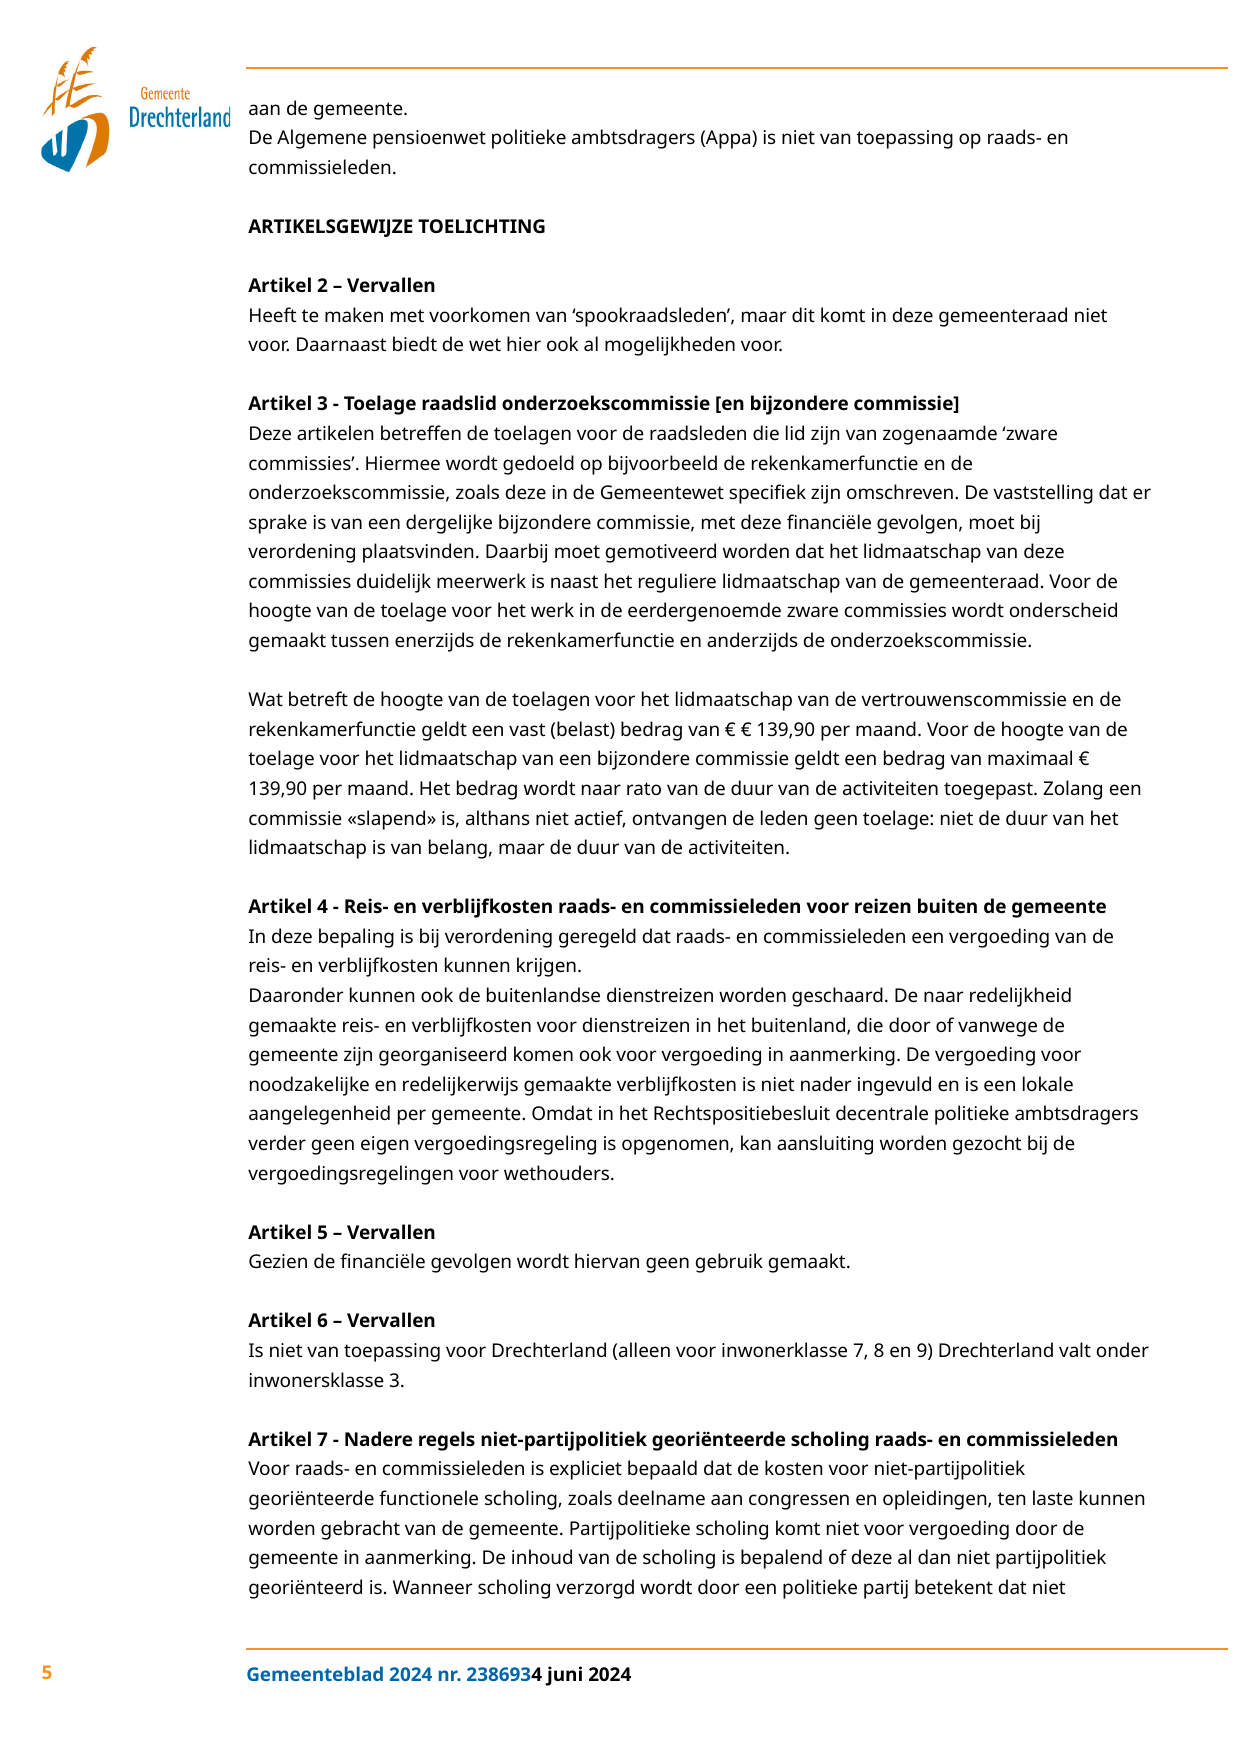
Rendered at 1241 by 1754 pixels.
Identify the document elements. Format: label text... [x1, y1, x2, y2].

picture [41, 158, 64, 172]
text Is niet van toepassing voor Drechterland (alleen voor inwonerklasse 7, 8 en 9) Drechterland valt onder inwonersklasse 3. [248, 1337, 1152, 1393]
text Artikel 3 - Toelage raadslid onderzoekscommissie [en bijzondere commissie] [248, 391, 1152, 416]
text ARTIKELSGEWIJZE TOELICHTING [248, 213, 1152, 239]
text Wat betreft de hoogte van de toelagen voor het lidmaatschap van de vertrouwenscommissie en de rekenkamerfunctie geldt een vast (belast) bedrag van € € 139,90 per maand. Voor de hoogte van de toelage voor het lidmaatschap van een bijzondere commissie geldt een bedrag van maximaal € 139,90 per maand. Het bedrag wordt naar rato van de duur van de activiteiten toegepast. Zolang een commissie «slapend» is, althans niet actief, ontvangen de leden geen toelage: niet de duur van het lidmaatschap is van belang, maar de duur van de activiteiten. [248, 686, 1152, 860]
text Artikel 2 – Vervallen [248, 272, 1152, 298]
text Voor raads- en commissieleden is expliciet bepaald dat de kosten voor niet-partijpolitiek georiënteerde functionele scholing, zoals deelname aan congressen en opleidingen, ten laste kunnen worden gebracht van de gemeente. Partijpolitieke scholing komt niet voor vergoeding door de gemeente in aanmerking. De inhoud van de scholing is bepalend of deze al dan niet partijpolitiek georiënteerd is. Wanneer scholing verzorgd wordt door een politieke partij betekent dat niet [248, 1456, 1152, 1600]
text De Algemene pensioenwet politieke ambtsdragers (Appa) is niet van toepassing op raads- en commissieleden. [248, 124, 1152, 180]
text Gezien de financiële gevolgen wordt hiervan geen gebruik gemaakt. [248, 1248, 1152, 1274]
picture [41, 47, 231, 172]
text Artikel 4 - Reis- en verblijfkosten raads- en commissieleden voor reizen buiten de gemeente [248, 893, 1152, 919]
text Artikel 5 – Vervallen [248, 1219, 1152, 1245]
text In deze bepaling is bij verordening geregeld dat raads- en commissieleden een vergoeding van de reis- en verblijfkosten kunnen krijgen. [248, 923, 1152, 978]
text aan de gemeente. [248, 95, 1152, 121]
picture [226, 115, 231, 124]
text Heeft te maken met voorkomen van ‘spookraadsleden’, maar dit komt in deze gemeenteraad niet voor. Daarnaast biedt de wet hier ook al mogelijkheden voor. [248, 302, 1152, 357]
text Artikel 7 - Nadere regels niet-partijpolitiek georiënteerde scholing raads- en commissieleden [248, 1426, 1152, 1452]
text Deze artikelen betreffen de toelagen voor de raadsleden die lid zijn van zogenaamde ‘zware commissies’. Hiermee wordt gedoeld op bijvoorbeeld de rekenkamerfunctie en de onderzoekscommissie, zoals deze in de Gemeentewet specifiek zijn omschreven. De vaststelling dat er sprake is van een dergelijke bijzondere commissie, met deze financiële gevolgen, moet bij verordening plaatsvinden. Daarbij moet gemotiveerd worden dat het lidmaatschap van deze commissies duidelijk meerwerk is naast het reguliere lidmaatschap van de gemeenteraad. Voor de hoogte van de toelage voor het werk in de eerdergenoemde zware commissies wordt onderscheid gemaakt tussen enerzijds de rekenkamerfunctie en anderzijds de onderzoekscommissie. [248, 420, 1152, 653]
text Daaronder kunnen ook de buitenlandse dienstreizen worden geschaard. De naar redelijkheid gemaakte reis- en verblijfkosten voor dienstreizen in het buitenland, die door of vanwege de gemeente zijn georganiseerd komen ook voor vergoeding in aanmerking. De vergoeding voor noodzakelijke en redelijkerwijs gemaakte verblijfkosten is niet nader ingevuld en is een lokale aangelegenheid per gemeente. Omdat in het Rechtspositiebesluit decentrale politieke ambtsdragers verder geen eigen vergoedingsregeling is opgenomen, kan aansluiting worden gezocht bij de vergoedingsregelingen voor wethouders. [248, 982, 1152, 1186]
text Artikel 6 – Vervallen [248, 1308, 1152, 1333]
